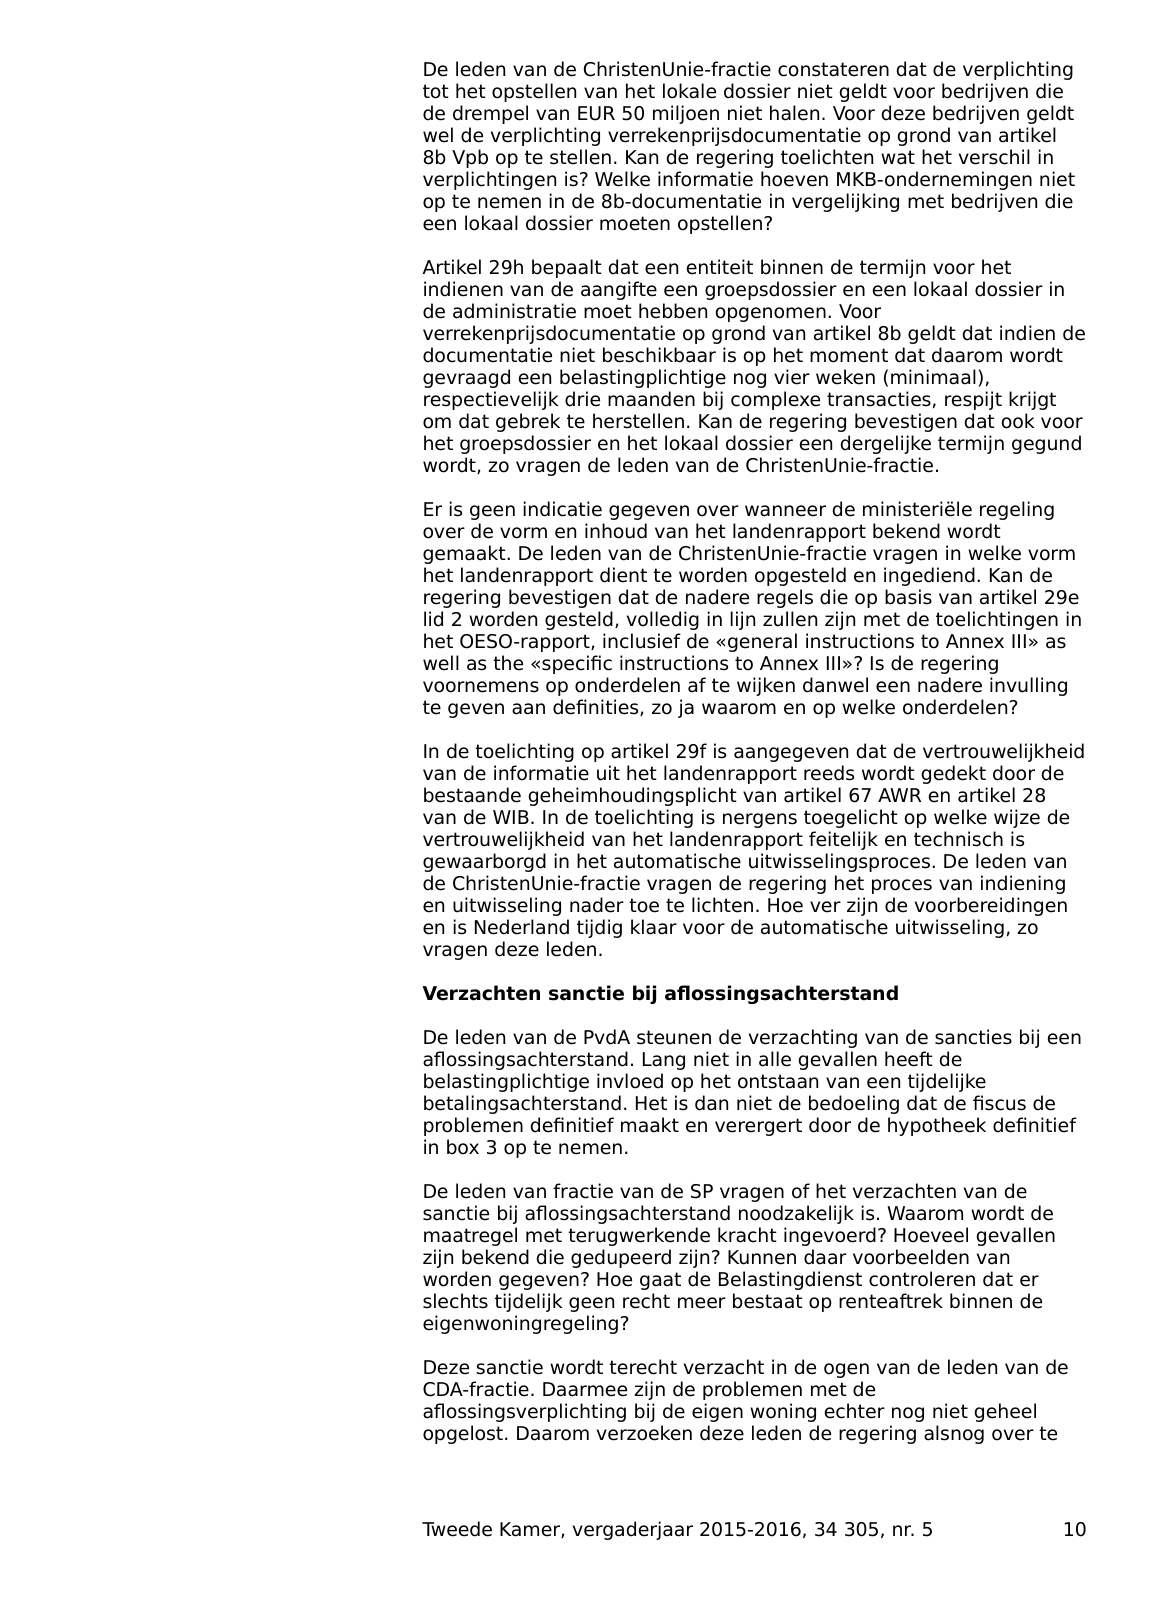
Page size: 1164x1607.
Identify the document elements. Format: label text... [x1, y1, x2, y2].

text Artikel 29h bepaalt dat een entiteit binnen de termijn voor het indienen van de aangifte een groepsdossier en een lokaal dossier in de administratie moet hebben opgenomen. Voor verrekenprijsdocumentatie op grond van artikel 8b geldt dat indien de documentatie niet beschikbaar is op het moment dat daarom wordt gevraagd een belastingplichtige nog vier weken (minimaal), respectievelijk drie maanden bij complexe transacties, respijt krijgt om dat gebrek te herstellen. Kan de regering bevestigen dat ook voor het groepsdossier en het lokaal dossier een dergelijke termijn gegund wordt, zo vragen de leden van de ChristenUnie-fractie. [422, 257, 1087, 477]
text De leden van de ChristenUnie-fractie constateren dat de verplichting tot het opstellen van het lokale dossier niet geldt voor bedrijven die de drempel van EUR 50 miljoen niet halen. Voor deze bedrijven geldt wel de verplichting verrekenprijsdocumentatie op grond van artikel 8b Vpb op te stellen. Kan de regering toelichten wat het verschil in verplichtingen is? Welke informatie hoeven MKB-ondernemingen niet op te nemen in de 8b-documentatie in vergelijking met bedrijven die een lokaal dossier moeten opstellen? [422, 59, 1087, 235]
text De leden van fractie van de SP vragen of het verzachten van de sanctie bij aflossingsachterstand noodzakelijk is. Waarom wordt de maatregel met terugwerkende kracht ingevoerd? Hoeveel gevallen zijn bekend die gedupeerd zijn? Kunnen daar voorbeelden van worden gegeven? Hoe gaat de Belastingdienst controleren dat er slechts tijdelijk geen recht meer bestaat op renteaftrek binnen de eigenwoningregeling? [422, 1181, 1087, 1335]
text In de toelichting op artikel 29f is aangegeven dat de vertrouwelijkheid van de informatie uit het landenrapport reeds wordt gedekt door de bestaande geheimhoudingsplicht van artikel 67 AWR en artikel 28 van de WIB. In de toelichting is nergens toegelicht op welke wijze de vertrouwelijkheid van het landenrapport feitelijk en technisch is gewaarborgd in het automatische uitwisselingsproces. De leden van de ChristenUnie-fractie vragen de regering het proces van indiening en uitwisseling nader toe te lichten. Hoe ver zijn de voorbereidingen en is Nederland tijdig klaar voor de automatische uitwisseling, zo vragen deze leden. [422, 741, 1087, 961]
subtitle Verzachten sanctie bij aflossingsachterstand [422, 983, 1087, 1005]
text Er is geen indicatie gegeven over wanneer de ministeriële regeling over de vorm en inhoud van het landenrapport bekend wordt gemaakt. De leden van de ChristenUnie-fractie vragen in welke vorm het landenrapport dient te worden opgesteld en ingediend. Kan de regering bevestigen dat de nadere regels die op basis van artikel 29e lid 2 worden gesteld, volledig in lijn zullen zijn met de toelichtingen in het OESO-rapport, inclusief de «general instructions to Annex III» as well as the «specific instructions to Annex III»? Is de regering voornemens op onderdelen af te wijken danwel een nadere invulling te geven aan definities, zo ja waarom en op welke onderdelen? [422, 499, 1087, 719]
text Deze sanctie wordt terecht verzacht in de ogen van de leden van de CDA-fractie. Daarmee zijn de problemen met de aflossingsverplichting bij de eigen woning echter nog niet geheel opgelost. Daarom verzoeken deze leden de regering alsnog over te [422, 1357, 1087, 1445]
text De leden van de PvdA steunen de verzachting van de sancties bij een aflossingsachterstand. Lang niet in alle gevallen heeft de belastingplichtige invloed op het ontstaan van een tijdelijke betalingsachterstand. Het is dan niet de bedoeling dat de fiscus de problemen definitief maakt en verergert door de hypotheek definitief in box 3 op te nemen. [422, 1027, 1087, 1159]
